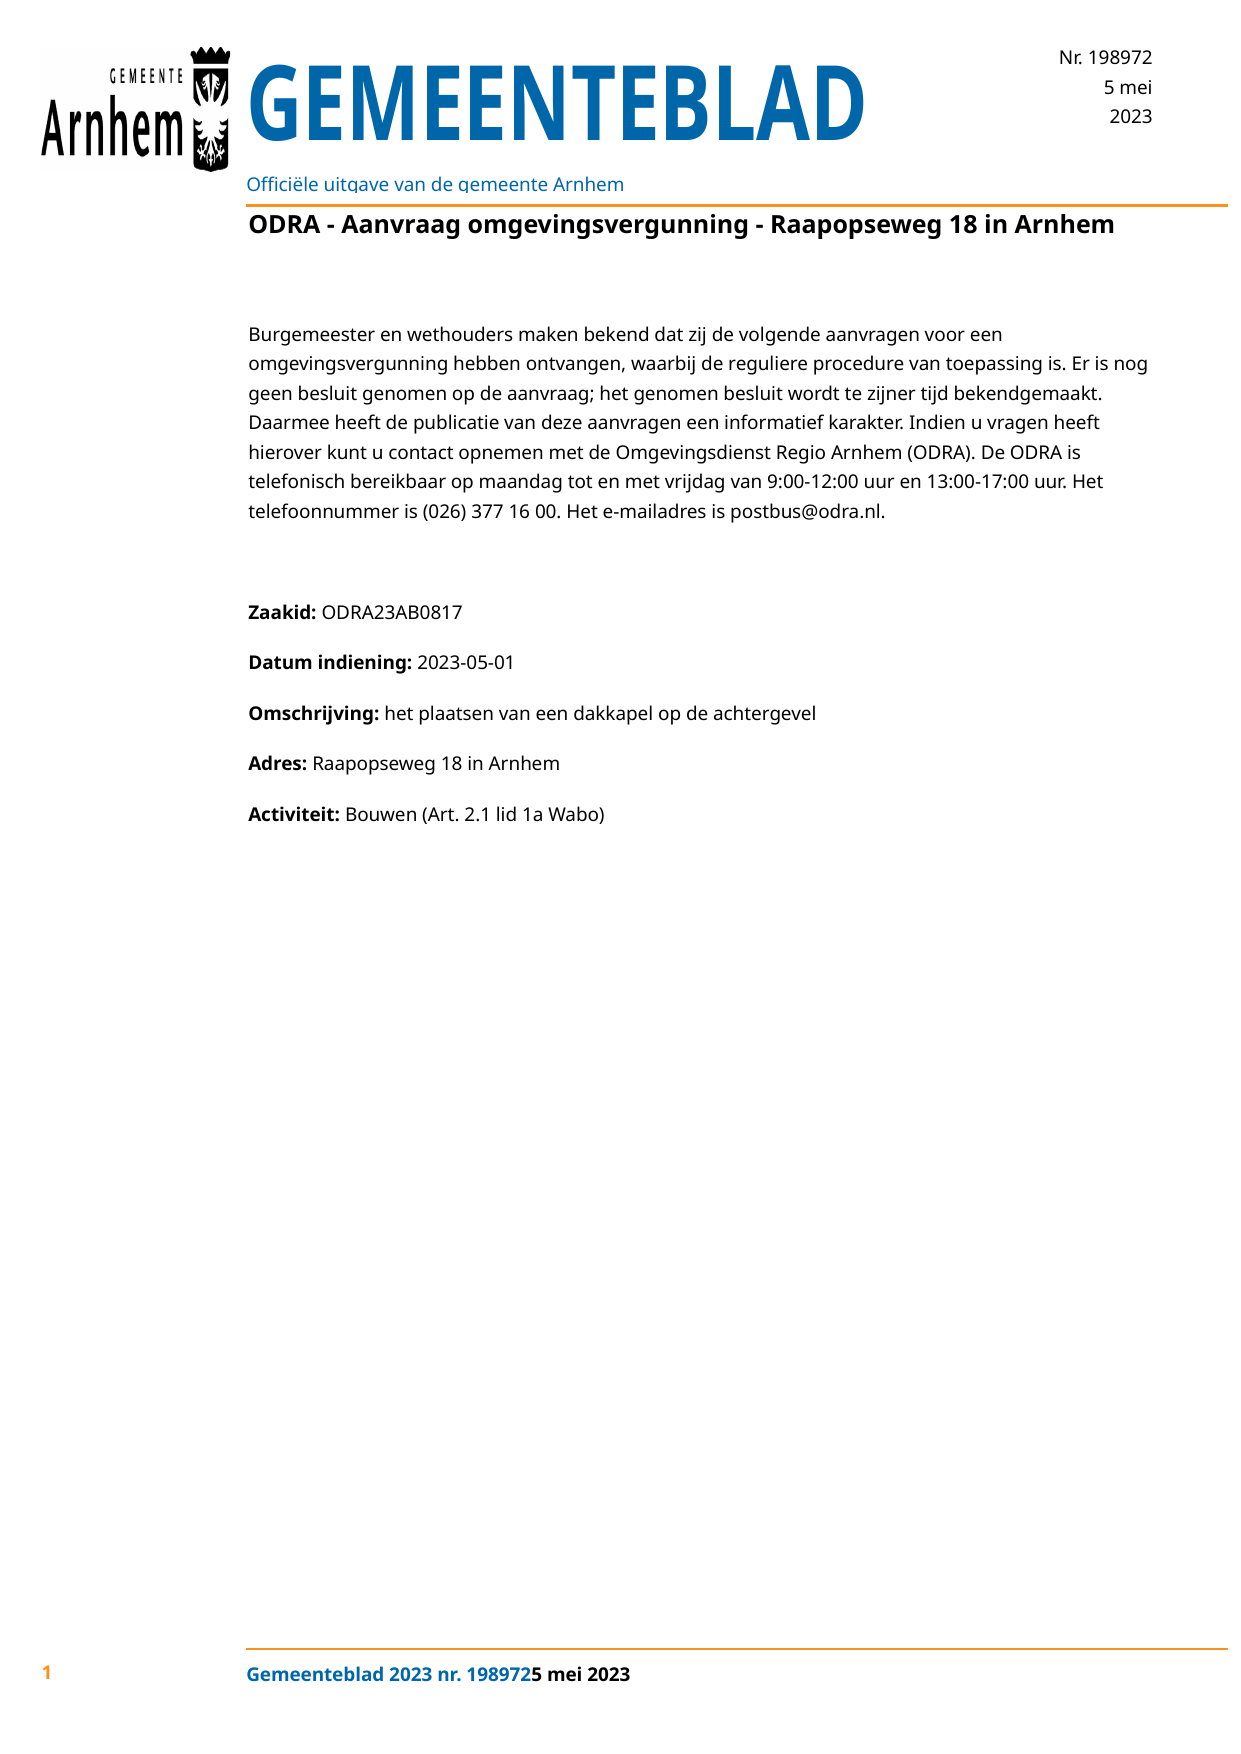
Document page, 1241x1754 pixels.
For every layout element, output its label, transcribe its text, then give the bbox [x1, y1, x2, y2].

text Activiteit: Bouwen (Art. 2.1 lid 1a Wabo) [248, 801, 1152, 826]
text Zaakid: ODRA23AB0817 [248, 599, 1152, 625]
text Burgemeester en wethouders maken bekend dat zij de volgende aanvragen voor een omgevingsvergunning hebben ontvangen, waarbij de reguliere procedure van toepassing is. Er is nog geen besluit genomen op de aanvraag; het genomen besluit wordt te zijner tijd bekendgemaakt. Daarmee heeft de publicatie van deze aanvragen een informatief karakter. Indien u vragen heeft hierover kunt u contact opnemen met de Omgevingsdienst Regio Arnhem (ODRA). De ODRA is telefonisch bereikbaar op maandag tot en met vrijdag van 9:00-12:00 uur en 13:00-17:00 uur. Het telefoonnummer is (026) 377 16 00. Het e-mailadres is postbus@odra.nl. [248, 321, 1152, 524]
text ODRA - Aanvraag omgevingsvergunning - Raapopseweg 18 in Arnhem [248, 207, 1152, 241]
text Adres: Raapopseweg 18 in Arnhem [248, 750, 1152, 776]
text Datum indiening: 2023-05-01 [248, 649, 1152, 675]
picture [41, 47, 231, 172]
text Omschrijving: het plaatsen van een dakkapel op de achtergevel [248, 700, 1152, 726]
